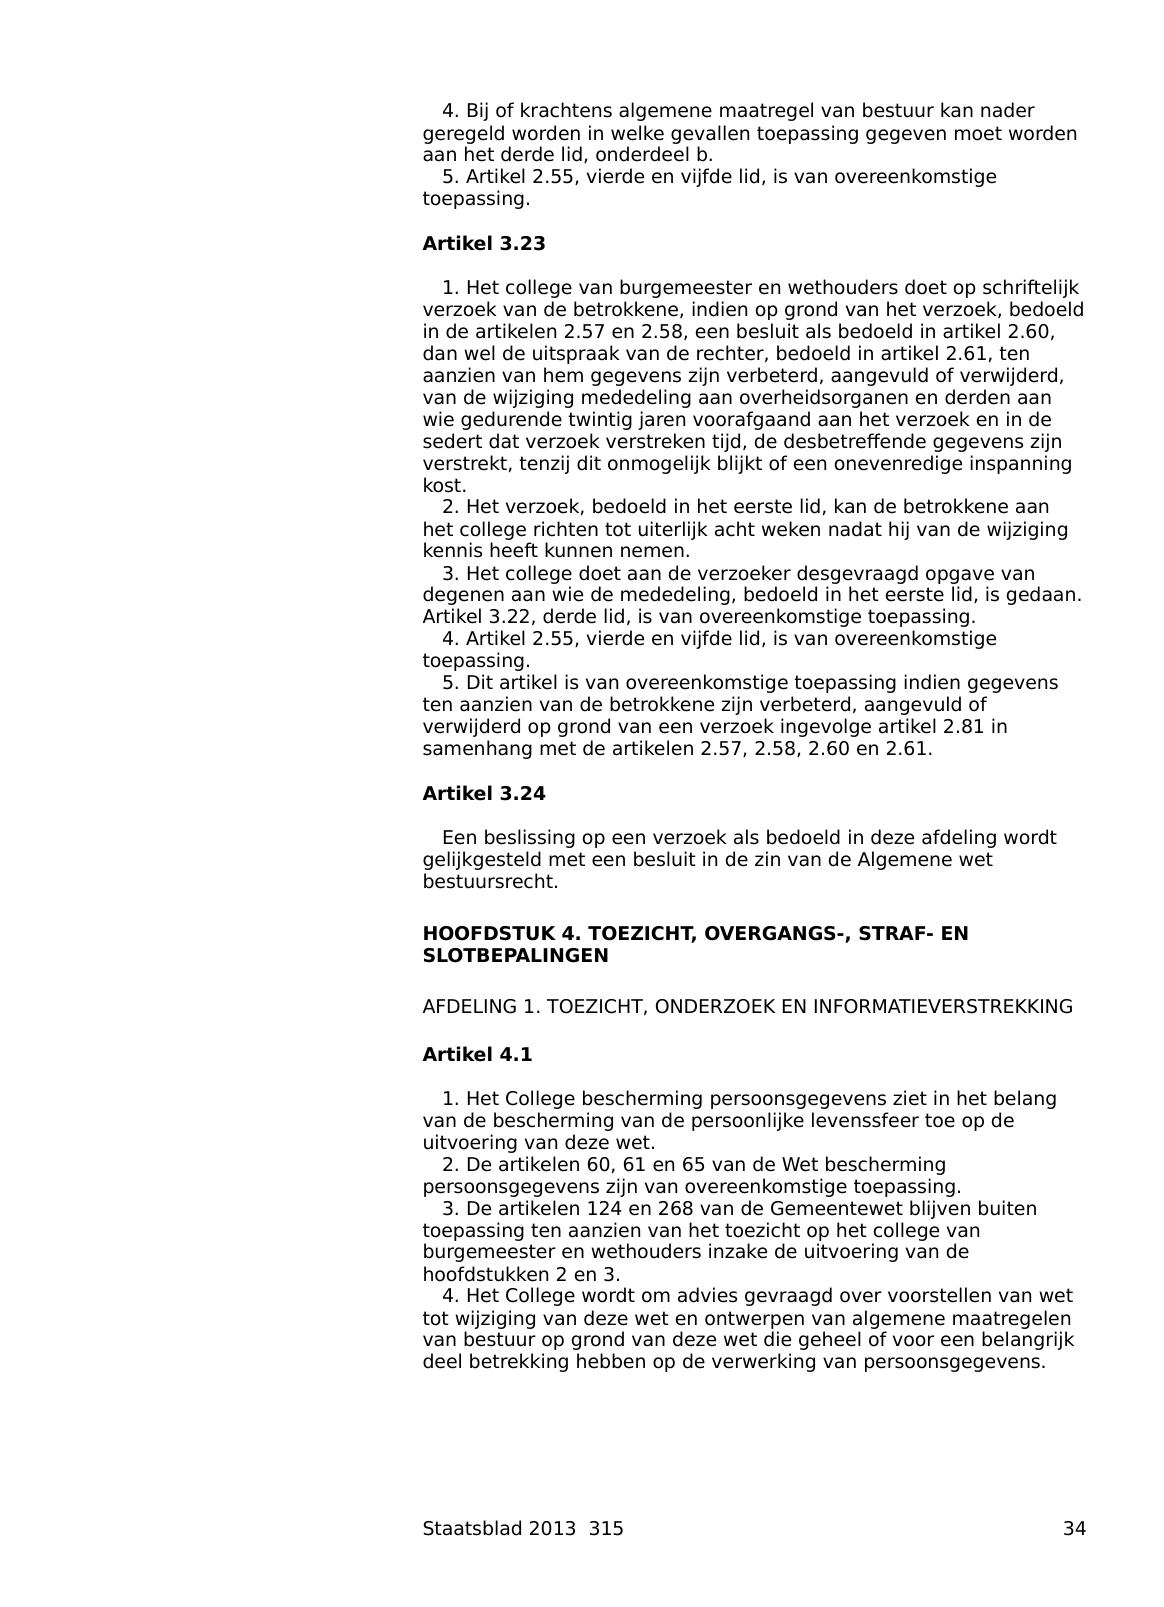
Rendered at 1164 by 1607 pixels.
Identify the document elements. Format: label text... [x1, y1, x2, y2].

subtitle Artikel 3.23 [422, 232, 1087, 254]
text Een beslissing op een verzoek als bedoeld in deze afdeling wordt gelijkgesteld met een besluit in de zin van de Algemene wet bestuursrecht. [422, 827, 1087, 892]
subtitle Artikel 4.1 [422, 1043, 1087, 1065]
text 3. De artikelen 124 en 268 van de Gemeentewet blijven buiten toepassing ten aanzien van het toezicht op het college van burgemeester en wethouders inzake de uitvoering van de hoofdstukken 2 en 3. [422, 1197, 1087, 1285]
subtitle AFDELING 1. TOEZICHT, ONDERZOEK EN INFORMATIEVERSTREKKING [422, 996, 1087, 1018]
subtitle Artikel 3.24 [422, 782, 1087, 804]
text 1. Het College bescherming persoonsgegevens ziet in het belang van de bescherming van de persoonlijke levenssfeer toe op de uitvoering van deze wet. [422, 1088, 1087, 1153]
text 1. Het college van burgemeester en wethouders doet op schriftelijk verzoek van de betrokkene, indien op grond van het verzoek, bedoeld in de artikelen 2.57 en 2.58, een besluit als bedoeld in artikel 2.60, dan wel de uitspraak van de rechter, bedoeld in artikel 2.61, ten aanzien van hem gegevens zijn verbeterd, aangevuld of verwijderd, van de wijziging mededeling aan overheidsorganen en derden aan wie gedurende twintig jaren voorafgaand aan het verzoek en in de sedert dat verzoek verstreken tijd, de desbetreffende gegevens zijn verstrekt, tenzij dit onmogelijk blijkt of een onevenredige inspanning kost. [422, 277, 1087, 496]
text 5. Dit artikel is van overeenkomstige toepassing indien gegevens ten aanzien van de betrokkene zijn verbeterd, aangevuld of verwijderd op grond van een verzoek ingevolge artikel 2.81 in samenhang met de artikelen 2.57, 2.58, 2.60 en 2.61. [422, 672, 1087, 760]
text 4. Bij of krachtens algemene maatregel van bestuur kan nader geregeld worden in welke gevallen toepassing gegeven moet worden aan het derde lid, onderdeel b. [422, 100, 1087, 166]
text 5. Artikel 2.55, vierde en vijfde lid, is van overeenkomstige toepassing. [422, 166, 1087, 210]
text 2. De artikelen 60, 61 en 65 van de Wet bescherming persoonsgegevens zijn van overeenkomstige toepassing. [422, 1153, 1087, 1197]
text 4. Artikel 2.55, vierde en vijfde lid, is van overeenkomstige toepassing. [422, 628, 1087, 672]
text 4. Het College wordt om advies gevraagd over voorstellen van wet tot wijziging van deze wet en ontwerpen van algemene maatregelen van bestuur op grond van deze wet die geheel of voor een belangrijk deel betrekking hebben op de verwerking van persoonsgegevens. [422, 1285, 1087, 1373]
text 3. Het college doet aan de verzoeker desgevraagd opgave van degenen aan wie de mededeling, bedoeld in het eerste lid, is gedaan. Artikel 3.22, derde lid, is van overeenkomstige toepassing. [422, 562, 1087, 628]
text 2. Het verzoek, bedoeld in het eerste lid, kan de betrokkene aan het college richten tot uiterlijk acht weken nadat hij van de wijziging kennis heeft kunnen nemen. [422, 496, 1087, 562]
subtitle HOOFDSTUK 4. TOEZICHT, OVERGANGS-, STRAF- EN SLOTBEPALINGEN [422, 922, 1087, 966]
